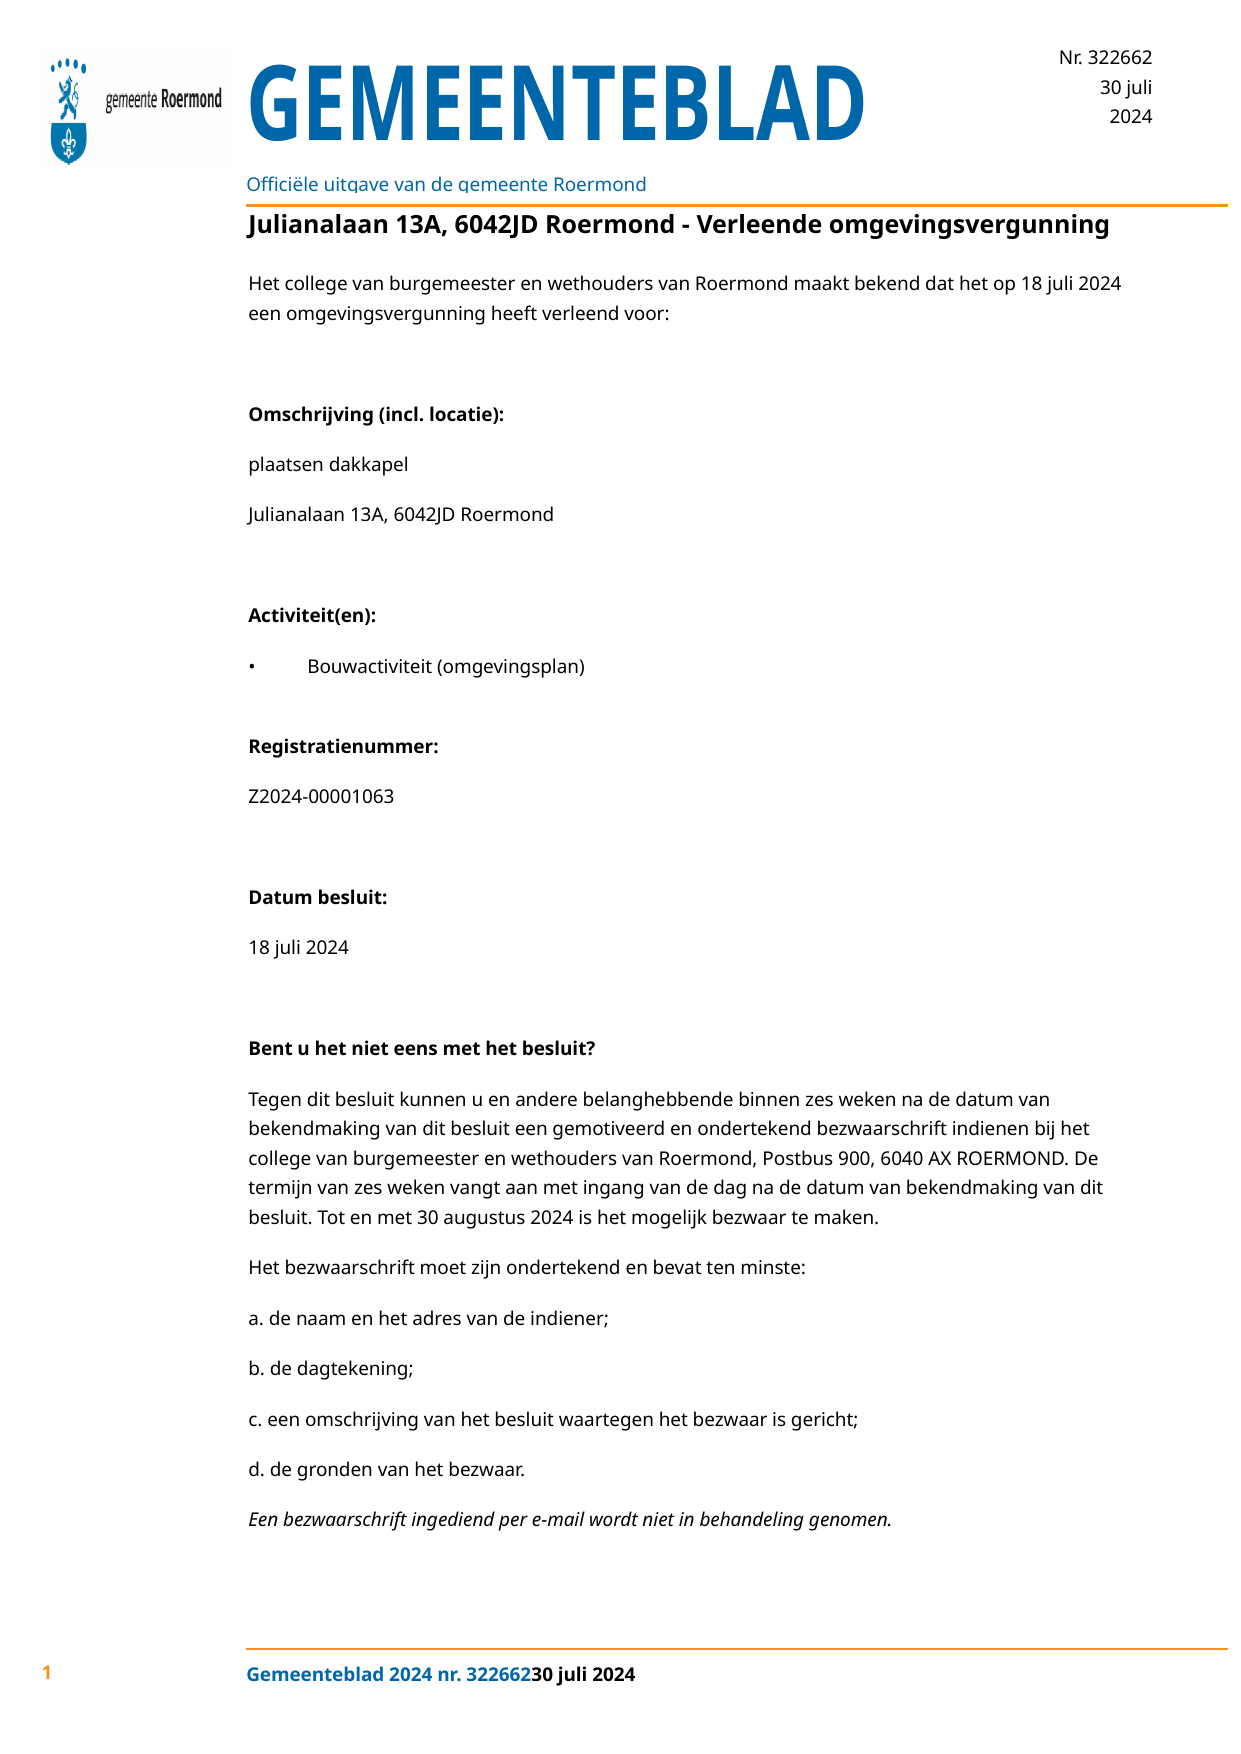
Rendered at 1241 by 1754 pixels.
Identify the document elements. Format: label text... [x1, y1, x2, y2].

text Julianalaan 13A, 6042JD Roermond [248, 502, 1152, 527]
text Z2024-00001063 [248, 783, 1152, 809]
text Tegen dit besluit kunnen u en andere belanghebbende binnen zes weken na de datum van bekendmaking van dit besluit een gemotiveerd en ondertekend bezwaarschrift indienen bij het college van burgemeester en wethouders van Roermond, Postbus 900, 6040 AX ROERMOND. De termijn van zes weken vangt aan met ingang van de dag na de datum van bekendmaking van dit besluit. Tot en met 30 augustus 2024 is het mogelijk bezwaar te maken. [248, 1086, 1152, 1230]
text b. de dagtekening; [248, 1355, 1152, 1381]
text plaatsen dakkapel [248, 451, 1152, 477]
text Registratienummer: [248, 733, 1152, 758]
text Omschrijving (incl. locatie): [248, 401, 1152, 426]
text Het bezwaarschrift moet zijn ondertekend en bevat ten minste: [248, 1254, 1152, 1280]
text Een bezwaarschrift ingediend per e-mail wordt niet in behandeling genomen. [248, 1507, 1152, 1532]
text Het college van burgemeester en wethouders van Roermond maakt bekend dat het op 18 juli 2024 een omgevingsvergunning heeft verleend voor: [248, 270, 1152, 326]
text c. een omschrijving van het besluit waartegen het bezwaar is gericht; [248, 1406, 1152, 1431]
text Julianalaan 13A, 6042JD Roermond - Verleende omgevingsvergunning [248, 207, 1152, 241]
text Activiteit(en): [248, 602, 1152, 628]
text Bent u het niet eens met het besluit? [248, 1035, 1152, 1061]
list Bouwactiviteit (omgevingsplan) [248, 653, 1152, 678]
text 18 juli 2024 [248, 934, 1152, 960]
picture [41, 47, 231, 172]
text a. de naam en het adres van de indiener; [248, 1305, 1152, 1331]
text Datum besluit: [248, 884, 1152, 910]
text d. de gronden van het bezwaar. [248, 1456, 1152, 1482]
